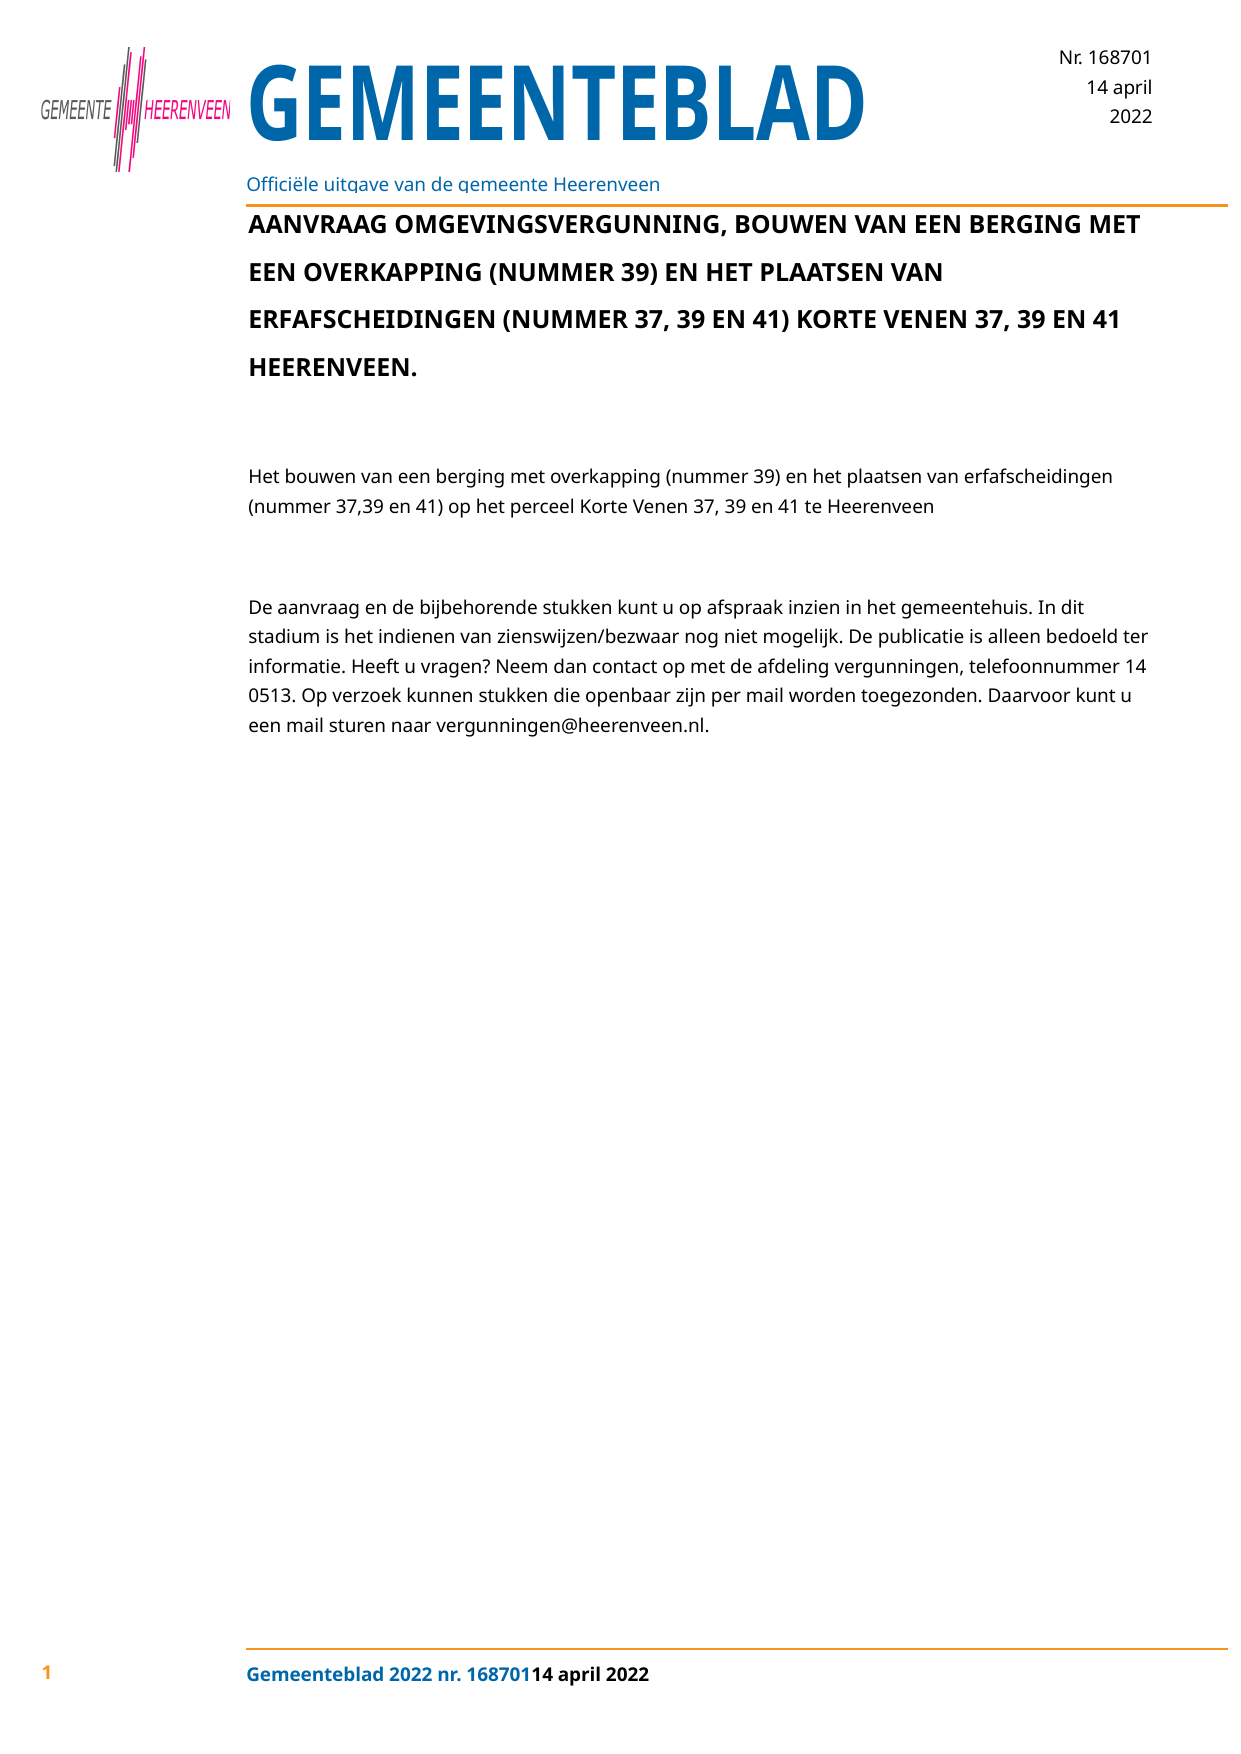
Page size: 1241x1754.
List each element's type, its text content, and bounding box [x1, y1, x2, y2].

text Het bouwen van een berging met overkapping (nummer 39) en het plaatsen van erfafscheidingen (nummer 37,39 en 41) op het perceel Korte Venen 37, 39 en 41 te Heerenveen [248, 463, 1152, 519]
text De aanvraag en de bijbehorende stukken kunt u op afspraak inzien in het gemeentehuis. In dit stadium is het indienen van zienswijzen/bezwaar nog niet mogelijk. De publicatie is alleen bedoeld ter informatie. Heeft u vragen? Neem dan contact op met de afdeling vergunningen, telefoonnummer 14 0513. Op verzoek kunnen stukken die openbaar zijn per mail worden toegezonden. Daarvoor kunt u een mail sturen naar vergunningen@heerenveen.nl. [248, 594, 1152, 738]
text AANVRAAG OMGEVINGSVERGUNNING, BOUWEN VAN EEN BERGING MET EEN OVERKAPPING (NUMMER 39) EN HET PLAATSEN VAN ERFAFSCHEIDINGEN (NUMMER 37, 39 EN 41) KORTE VENEN 37, 39 EN 41 HEERENVEEN. [248, 207, 1152, 384]
picture [41, 47, 231, 172]
